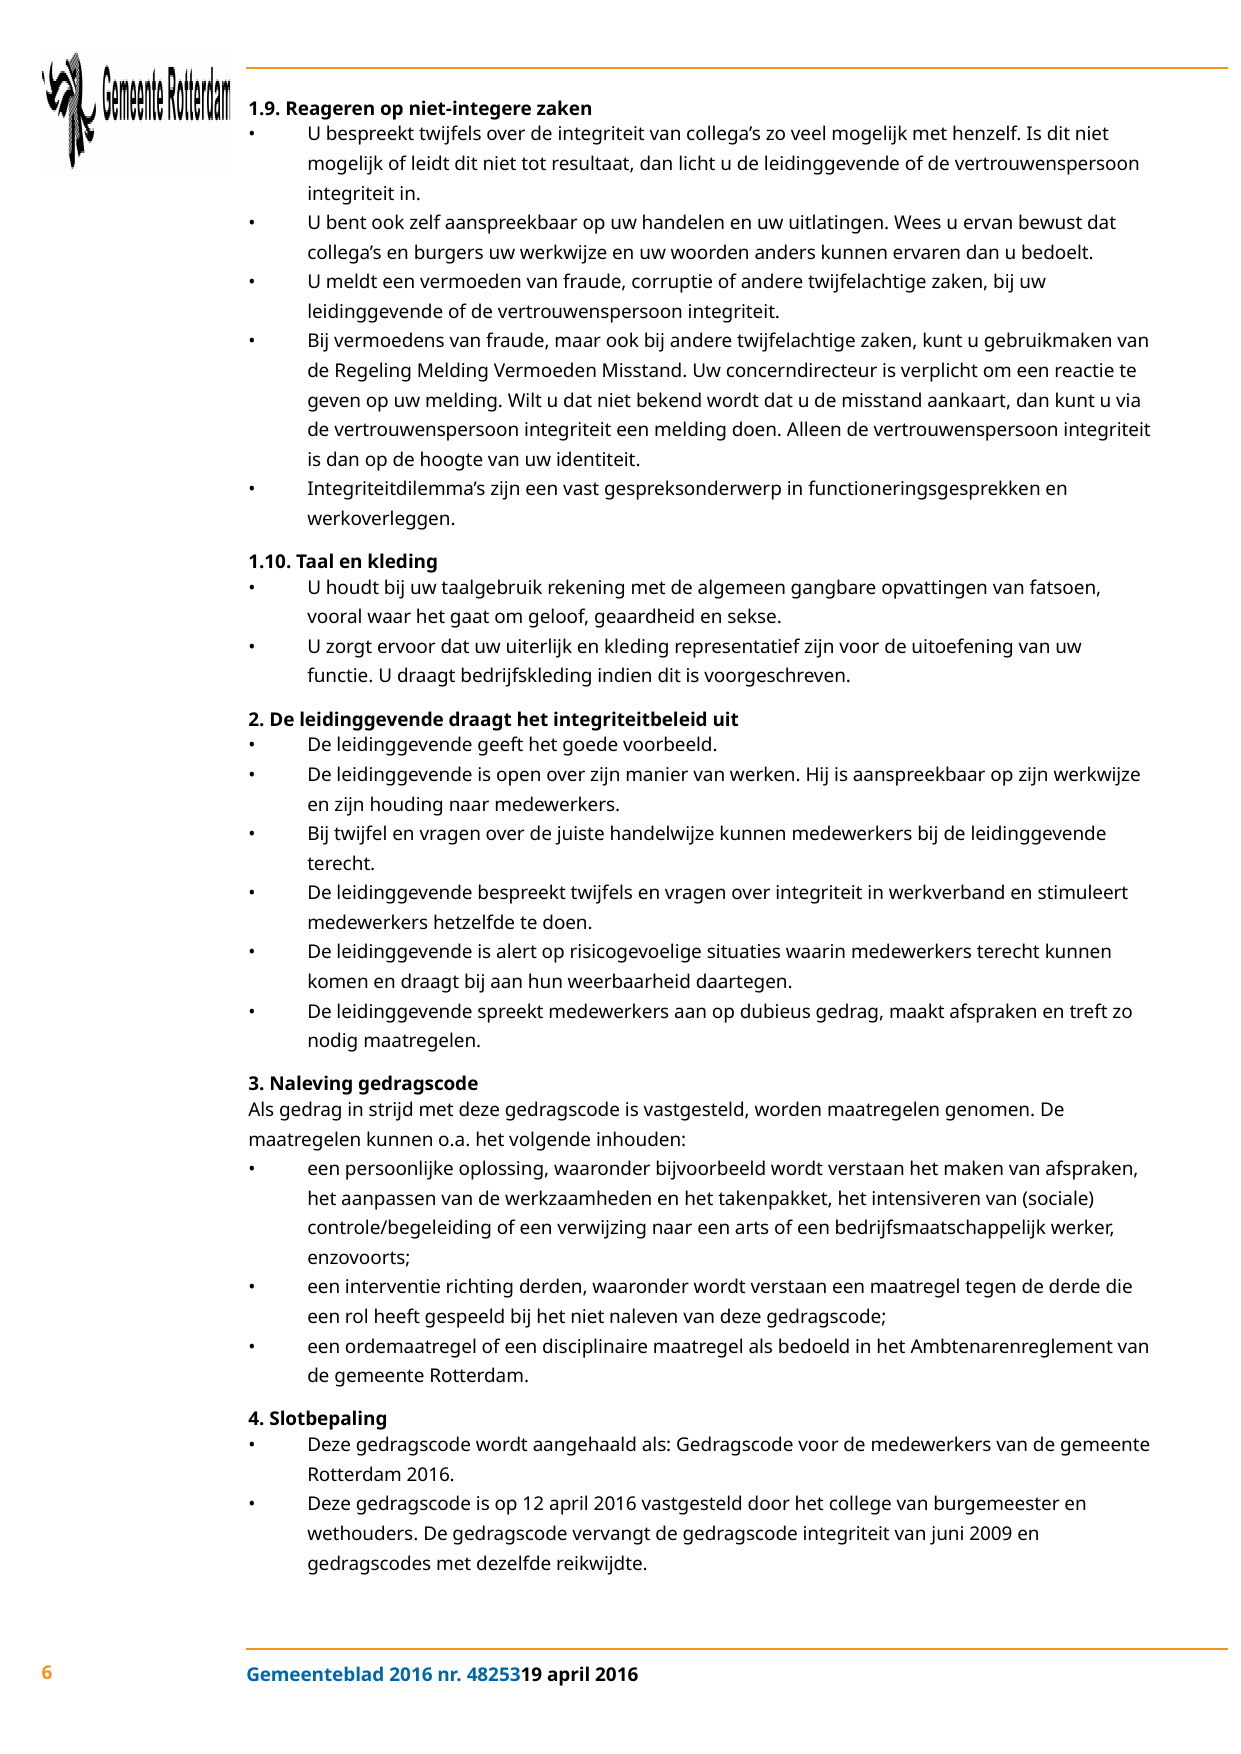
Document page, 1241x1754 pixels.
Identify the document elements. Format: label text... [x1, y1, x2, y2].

list een persoonlijke oplossing, waaronder bijvoorbeeld wordt verstaan het maken van afspraken, het aanpassen van de werkzaamheden en het takenpakket, het intensiveren van (sociale) controle/begeleiding of een verwijzing naar een arts of een bedrijfsmaatschappelijk werker, enzovoorts; [248, 1155, 1152, 1270]
list U bent ook zelf aanspreekbaar op uw handelen en uw uitlatingen. Wees u ervan bewust dat collega’s en burgers uw werkwijze en uw woorden anders kunnen ervaren dan u bedoelt. [248, 209, 1152, 264]
list De leidinggevende is alert op risicogevoelige situaties waarin medewerkers terecht kunnen komen en draagt bij aan hun weerbaarheid daartegen. [248, 939, 1152, 994]
list U meldt een vermoeden van fraude, corruptie of andere twijfelachtige zaken, bij uw leidinggevende of de vertrouwenspersoon integriteit. [248, 268, 1152, 324]
text 1.10. Taal en kleding [248, 548, 1152, 574]
text 3. Naleving gedragscode [248, 1071, 1152, 1096]
list U zorgt ervoor dat uw uiterlijk en kleding representatief zijn voor de uitoefening van uw functie. U draagt bedrijfskleding indien dit is voorgeschreven. [248, 633, 1152, 688]
list Deze gedragscode is op 12 april 2016 vastgesteld door het college van burgemeester en wethouders. De gedragscode vervangt de gedragscode integriteit van juni 2009 en gedragscodes met dezelfde reikwijdte. [248, 1491, 1152, 1575]
list een interventie richting derden, waaronder wordt verstaan een maatregel tegen de derde die een rol heeft gespeeld bij het niet naleven van deze gedragscode; [248, 1274, 1152, 1329]
text 2. De leidinggevende draagt het integriteitbeleid uit [248, 706, 1152, 732]
list De leidinggevende spreekt medewerkers aan op dubieus gedrag, maakt afspraken en treft zo nodig maatregelen. [248, 998, 1152, 1053]
list De leidinggevende is open over zijn manier van werken. Hij is aanspreekbaar op zijn werkwijze en zijn houding naar medewerkers. [248, 761, 1152, 816]
list U houdt bij uw taalgebruik rekening met de algemeen gangbare opvattingen van fatsoen, vooral waar het gaat om geloof, geaardheid en sekse. [248, 574, 1152, 629]
list De leidinggevende geeft het goede voorbeeld. [248, 732, 1152, 757]
list een ordemaatregel of een disciplinaire maatregel als bedoeld in het Ambtenarenreglement van de gemeente Rotterdam. [248, 1333, 1152, 1388]
picture [41, 47, 231, 172]
list Deze gedragscode wordt aangehaald als: Gedragscode voor de medewerkers van de gemeente Rotterdam 2016. [248, 1431, 1152, 1487]
list Integriteitdilemma’s zijn een vast gespreksonderwerp in functioneringsgesprekken en werkoverleggen. [248, 476, 1152, 531]
text 1.9. Reageren op niet-integere zaken [248, 95, 1152, 121]
text Als gedrag in strijd met deze gedragscode is vastgesteld, worden maatregelen genomen. De maatregelen kunnen o.a. het volgende inhouden: [248, 1096, 1152, 1152]
list Bij twijfel en vragen over de juiste handelwijze kunnen medewerkers bij de leidinggevende terecht. [248, 820, 1152, 876]
text 4. Slotbepaling [248, 1406, 1152, 1431]
list U bespreekt twijfels over de integriteit van collega’s zo veel mogelijk met henzelf. Is dit niet mogelijk of leidt dit niet tot resultaat, dan licht u de leidinggevende of de vertrouwenspersoon integriteit in. [248, 121, 1152, 205]
list Bij vermoedens van fraude, maar ook bij andere twijfelachtige zaken, kunt u gebruikmaken van de Regeling Melding Vermoeden Misstand. Uw concerndirecteur is verplicht om een reactie te geven op uw melding. Wilt u dat niet bekend wordt dat u de misstand aankaart, dan kunt u via de vertrouwenspersoon integriteit een melding doen. Alleen de vertrouwenspersoon integriteit is dan op de hoogte van uw identiteit. [248, 328, 1152, 472]
list De leidinggevende bespreekt twijfels en vragen over integriteit in werkverband en stimuleert medewerkers hetzelfde te doen. [248, 879, 1152, 935]
